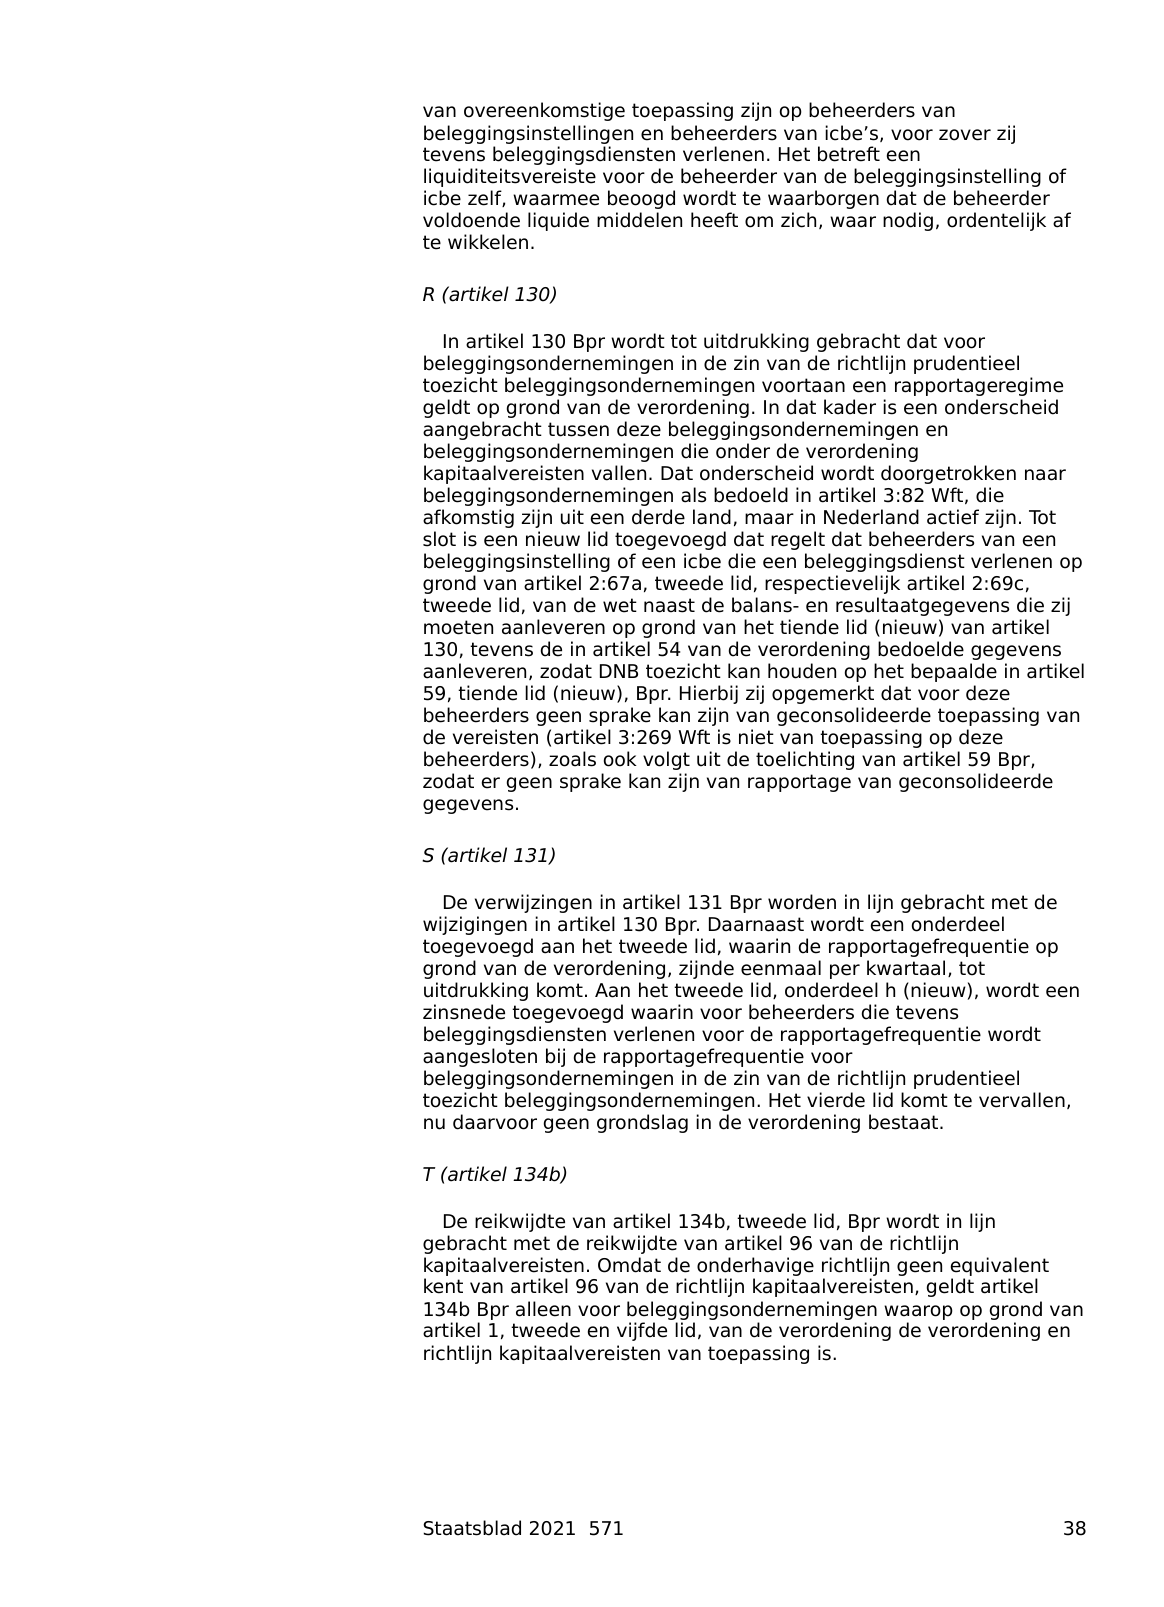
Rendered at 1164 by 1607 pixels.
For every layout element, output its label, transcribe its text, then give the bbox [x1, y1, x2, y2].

subtitle S (artikel 131) [422, 845, 1087, 867]
text van overeenkomstige toepassing zijn op beheerders van beleggingsinstellingen en beheerders van icbe’s, voor zover zij tevens beleggingsdiensten verlenen. Het betreft een liquiditeitsvereiste voor de beheerder van de beleggingsinstelling of icbe zelf, waarmee beoogd wordt te waarborgen dat de beheerder voldoende liquide middelen heeft om zich, waar nodig, ordentelijk af te wikkelen. [422, 100, 1087, 254]
subtitle R (artikel 130) [422, 284, 1087, 306]
subtitle T (artikel 134b) [422, 1163, 1087, 1186]
text De verwijzingen in artikel 131 Bpr worden in lijn gebracht met de wijzigingen in artikel 130 Bpr. Daarnaast wordt een onderdeel toegevoegd aan het tweede lid, waarin de rapportagefrequentie op grond van de verordening, zijnde eenmaal per kwartaal, tot uitdrukking komt. Aan het tweede lid, onderdeel h (nieuw), wordt een zinsnede toegevoegd waarin voor beheerders die tevens beleggingsdiensten verlenen voor de rapportagefrequentie wordt aangesloten bij de rapportagefrequentie voor beleggingsondernemingen in de zin van de richtlijn prudentieel toezicht beleggingsondernemingen. Het vierde lid komt te vervallen, nu daarvoor geen grondslag in de verordening bestaat. [422, 892, 1087, 1133]
text In artikel 130 Bpr wordt tot uitdrukking gebracht dat voor beleggingsondernemingen in de zin van de richtlijn prudentieel toezicht beleggingsondernemingen voortaan een rapportageregime geldt op grond van de verordening. In dat kader is een onderscheid aangebracht tussen deze beleggingsondernemingen en beleggingsondernemingen die onder de verordening kapitaalvereisten vallen. Dat onderscheid wordt doorgetrokken naar beleggingsondernemingen als bedoeld in artikel 3:82 Wft, die afkomstig zijn uit een derde land, maar in Nederland actief zijn. Tot slot is een nieuw lid toegevoegd dat regelt dat beheerders van een beleggingsinstelling of een icbe die een beleggingsdienst verlenen op grond van artikel 2:67a, tweede lid, respectievelijk artikel 2:69c, tweede lid, van de wet naast de balans- en resultaatgegevens die zij moeten aanleveren op grond van het tiende lid (nieuw) van artikel 130, tevens de in artikel 54 van de verordening bedoelde gegevens aanleveren, zodat DNB toezicht kan houden op het bepaalde in artikel 59, tiende lid (nieuw), Bpr. Hierbij zij opgemerkt dat voor deze beheerders geen sprake kan zijn van geconsolideerde toepassing van de vereisten (artikel 3:269 Wft is niet van toepassing op deze beheerders), zoals ook volgt uit de toelichting van artikel 59 Bpr, zodat er geen sprake kan zijn van rapportage van geconsolideerde gegevens. [422, 331, 1087, 815]
text De reikwijdte van artikel 134b, tweede lid, Bpr wordt in lijn gebracht met de reikwijdte van artikel 96 van de richtlijn kapitaalvereisten. Omdat de onderhavige richtlijn geen equivalent kent van artikel 96 van de richtlijn kapitaalvereisten, geldt artikel 134b Bpr alleen voor beleggingsondernemingen waarop op grond van artikel 1, tweede en vijfde lid, van de verordening de verordening en richtlijn kapitaalvereisten van toepassing is. [422, 1211, 1087, 1364]
